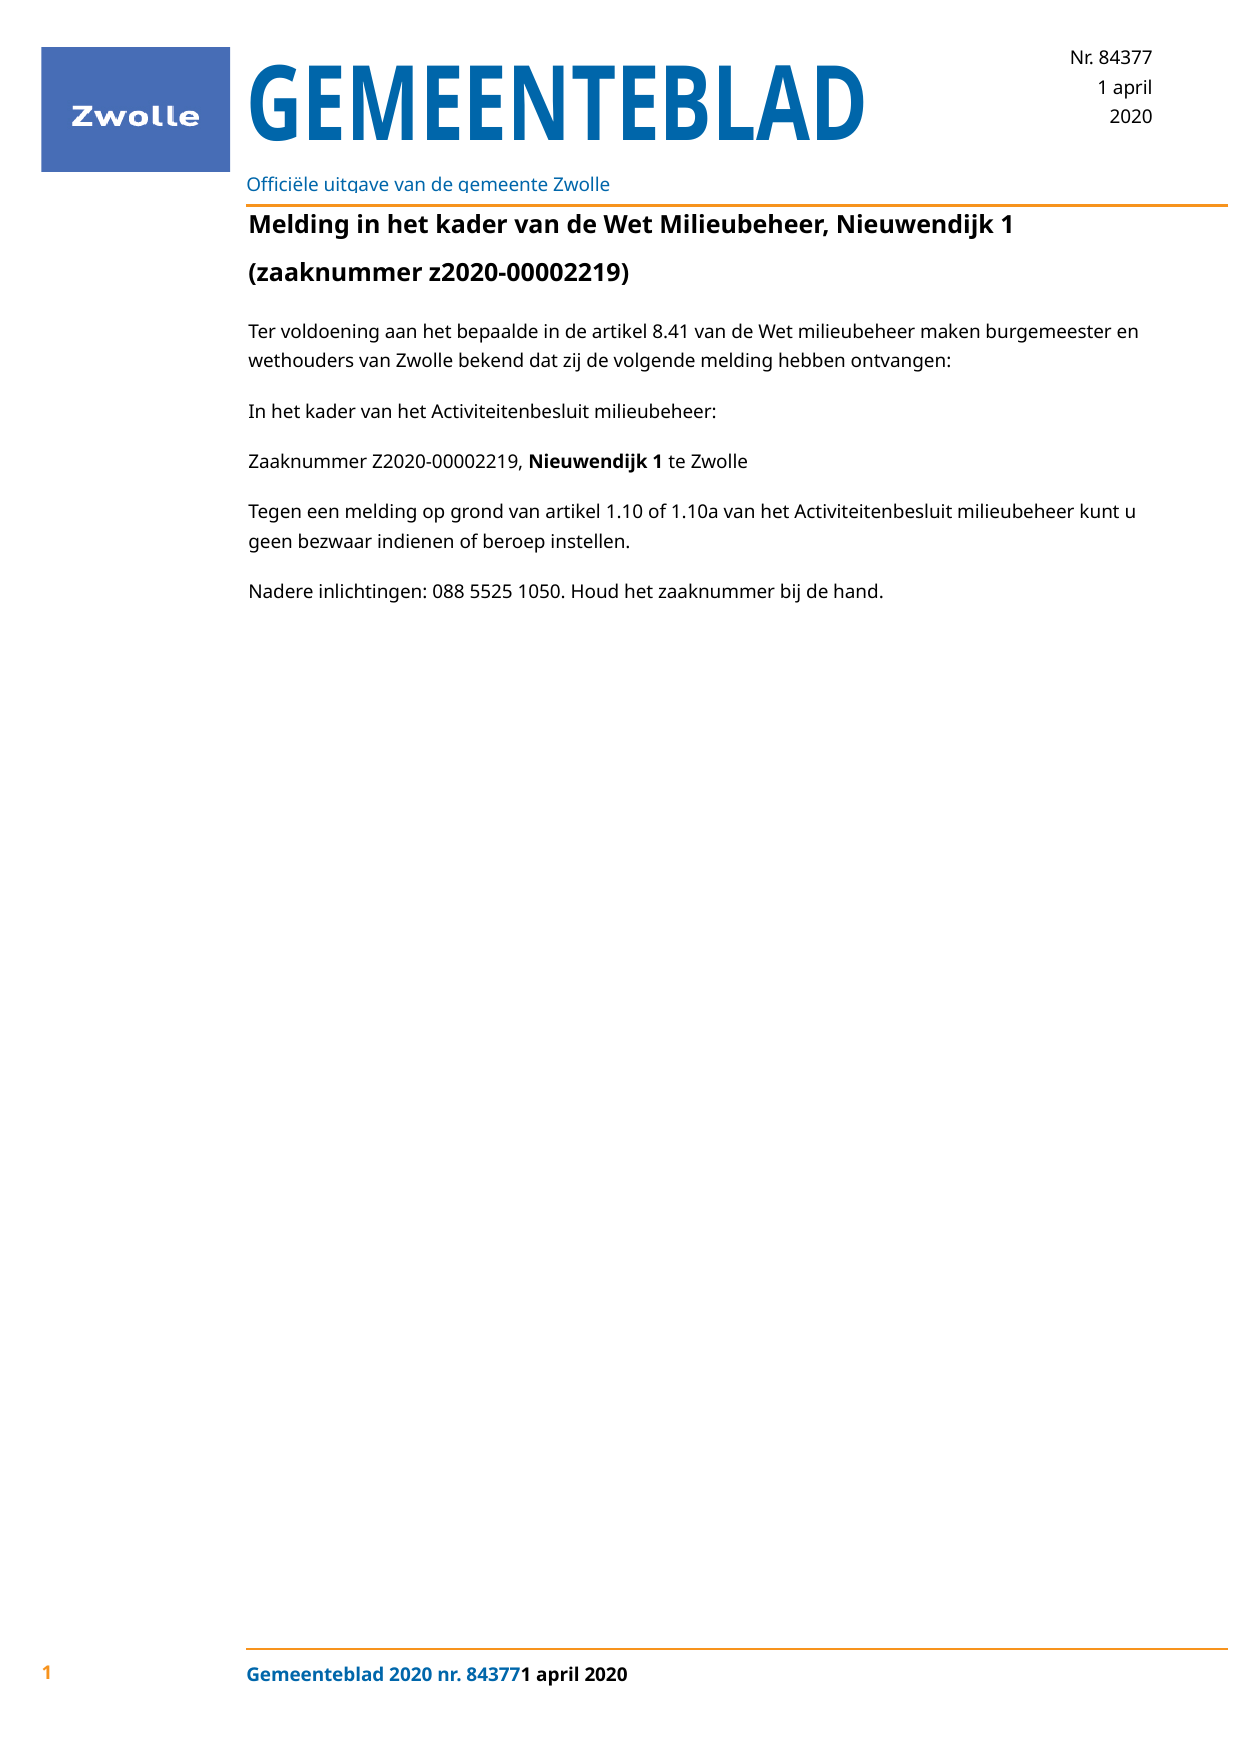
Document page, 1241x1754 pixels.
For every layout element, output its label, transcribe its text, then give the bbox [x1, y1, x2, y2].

picture [41, 47, 231, 172]
text Zaaknummer Z2020-00002219, Nieuwendijk 1 te Zwolle [248, 448, 1152, 474]
text Tegen een melding op grond van artikel 1.10 of 1.10a van het Activiteitenbesluit milieubeheer kunt u geen bezwaar indienen of beroep instellen. [248, 499, 1152, 554]
text In het kader van het Activiteitenbesluit milieubeheer: [248, 398, 1152, 424]
text Melding in het kader van de Wet Milieubeheer, Nieuwendijk 1 (zaaknummer z2020-00002219) [248, 207, 1152, 288]
text Nadere inlichtingen: 088 5525 1050. Houd het zaaknummer bij de hand. [248, 579, 1152, 604]
text Ter voldoening aan het bepaalde in de artikel 8.41 van de Wet milieubeheer maken burgemeester en wethouders van Zwolle bekend dat zij de volgende melding hebben ontvangen: [248, 318, 1152, 373]
